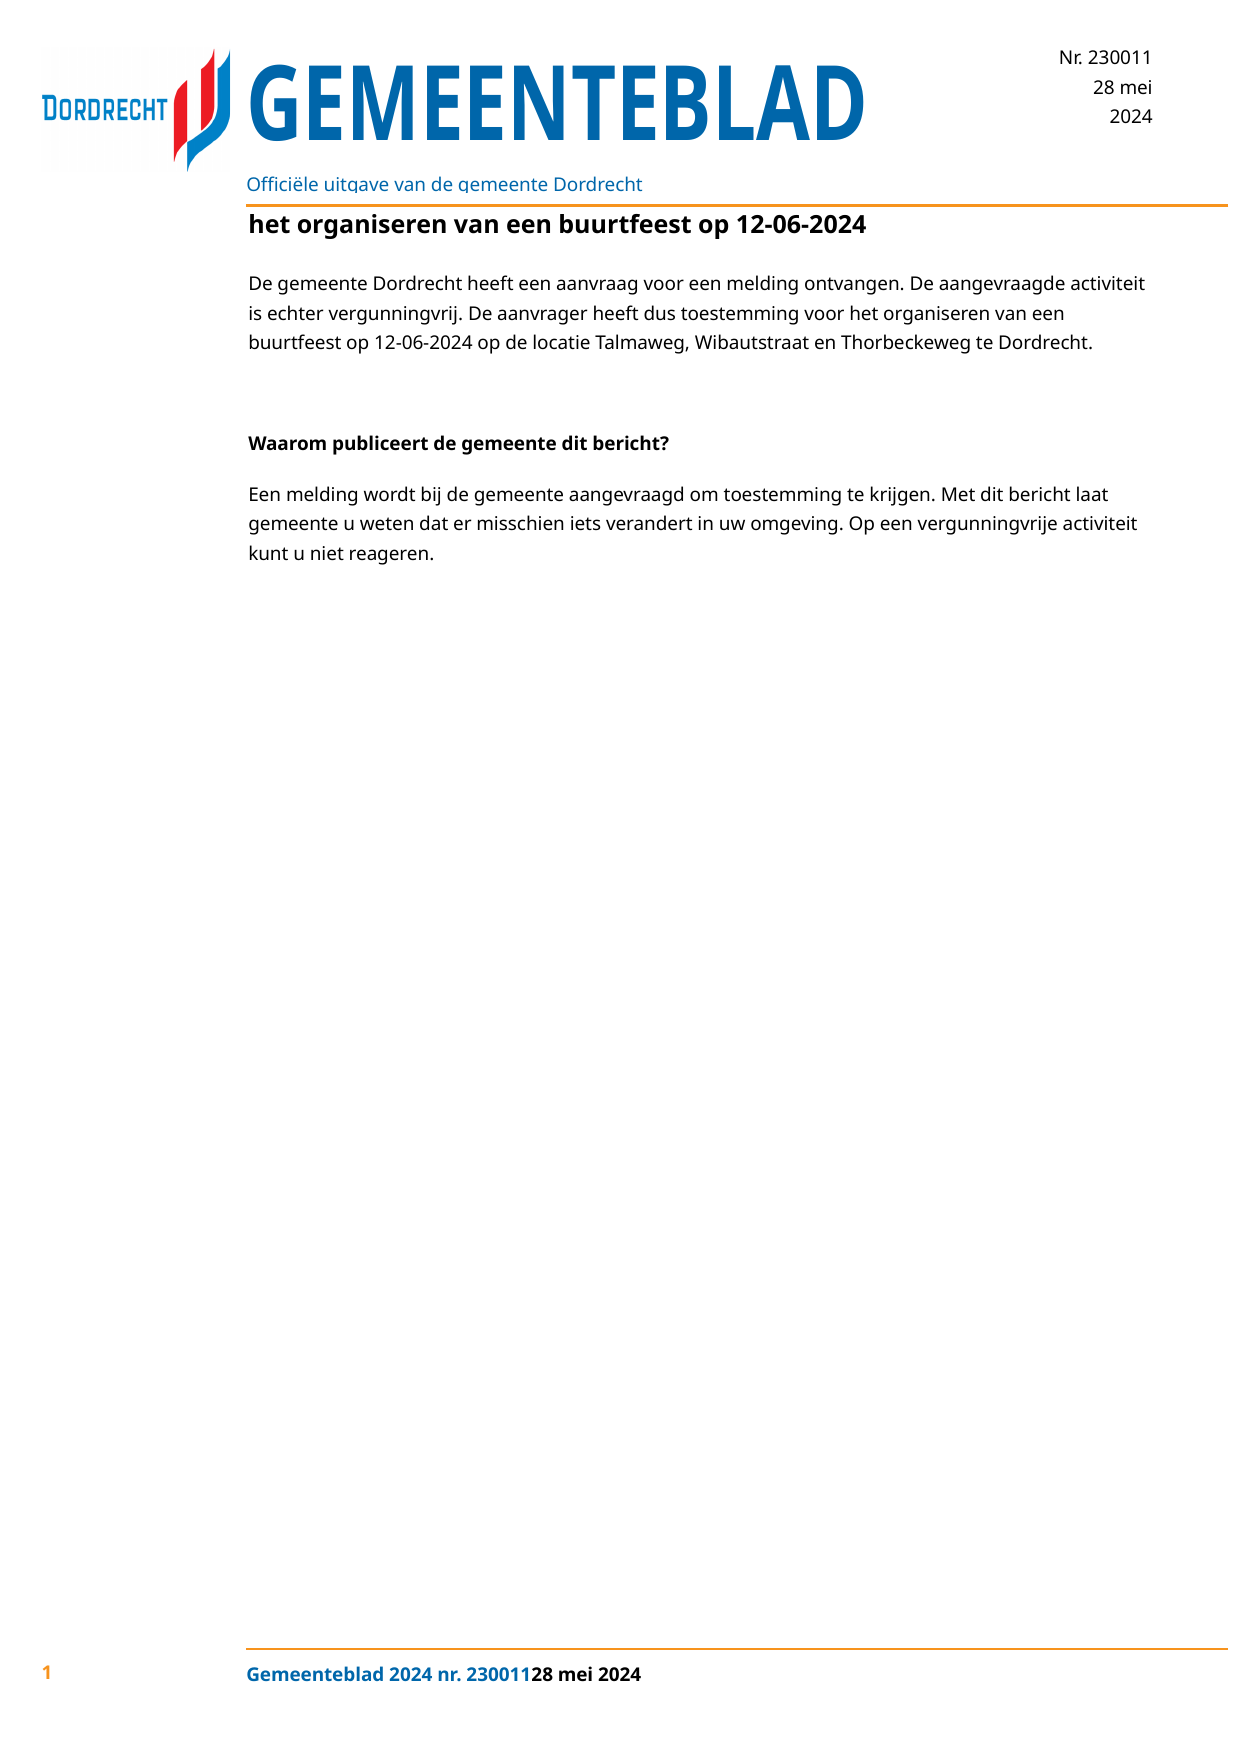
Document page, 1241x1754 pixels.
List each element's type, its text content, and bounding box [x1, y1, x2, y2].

text Een melding wordt bij de gemeente aangevraagd om toestemming te krijgen. Met dit bericht laat gemeente u weten dat er misschien iets verandert in uw omgeving. Op een vergunningvrije activiteit kunt u niet reageren. [248, 481, 1152, 566]
text Waarom publiceert de gemeente dit bericht? [248, 430, 1152, 456]
text het organiseren van een buurtfeest op 12-06-2024 [248, 207, 1152, 241]
picture [41, 47, 231, 172]
text De gemeente Dordrecht heeft een aanvraag voor een melding ontvangen. De aangevraagde activiteit is echter vergunningvrij. De aanvrager heeft dus toestemming voor het organiseren van een buurtfeest op 12-06-2024 op de locatie Talmaweg, Wibautstraat en Thorbeckeweg te Dordrecht. [248, 270, 1152, 355]
